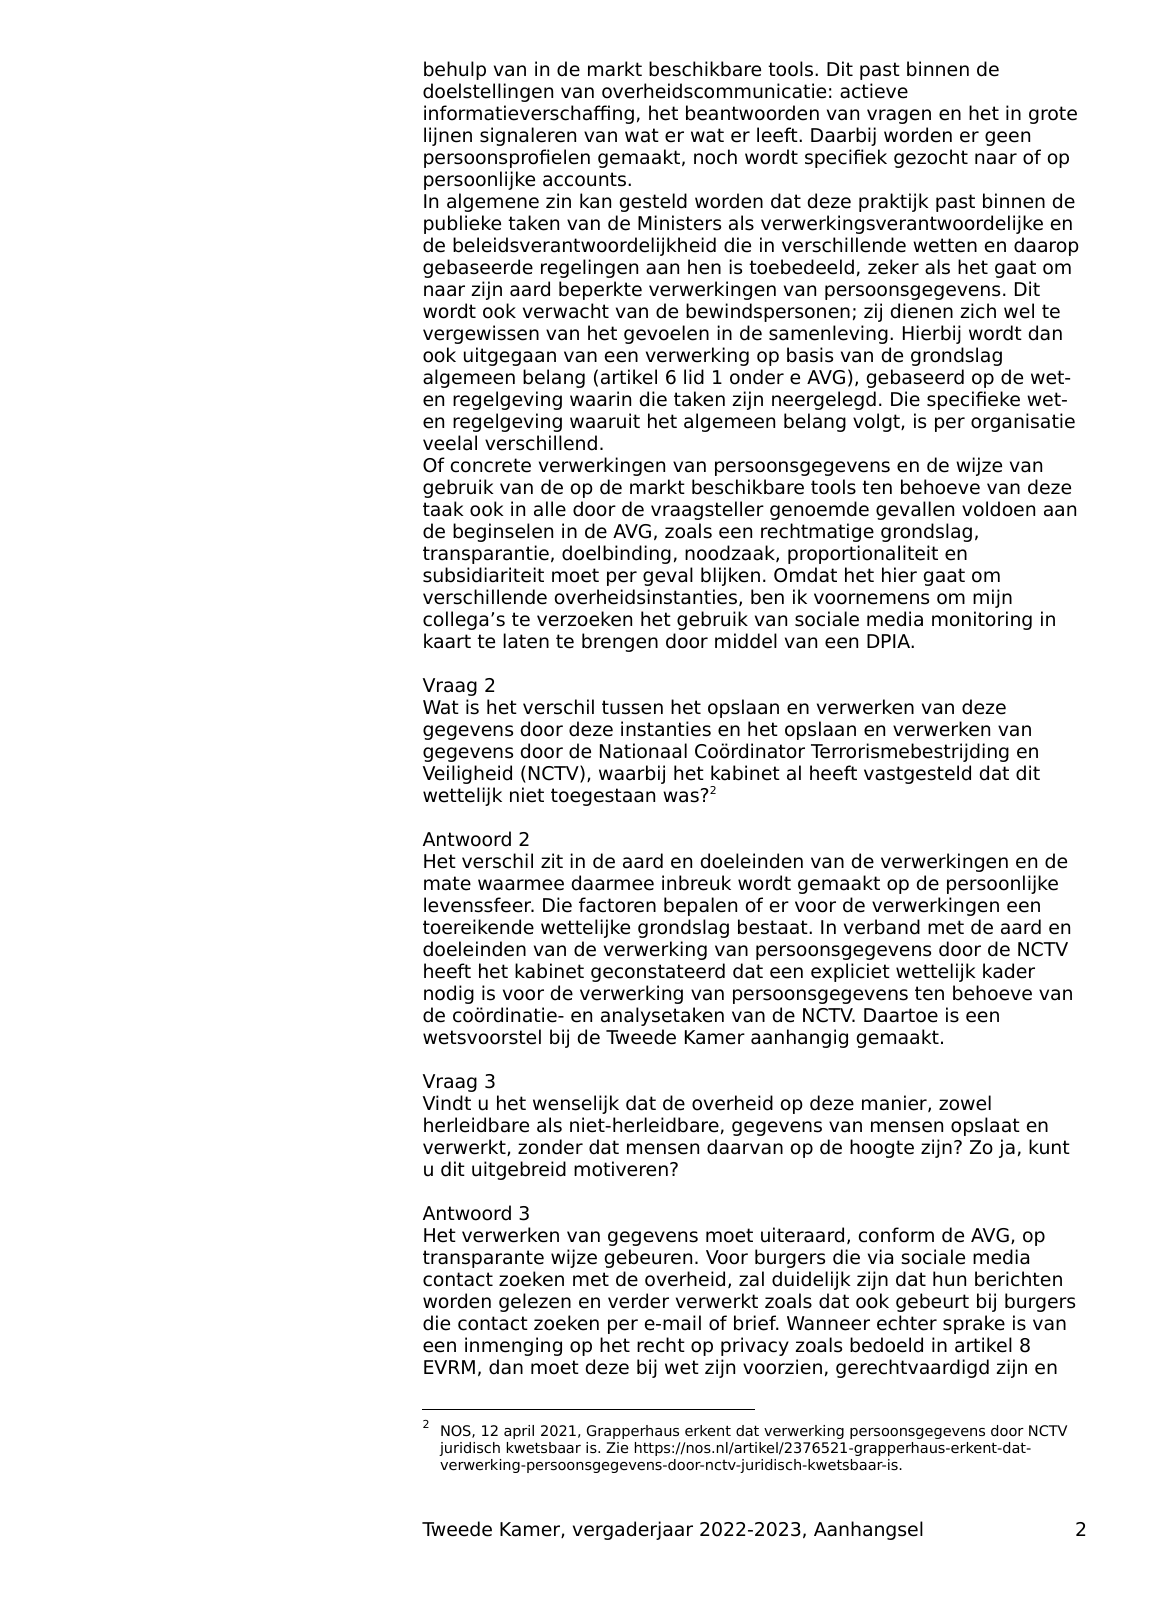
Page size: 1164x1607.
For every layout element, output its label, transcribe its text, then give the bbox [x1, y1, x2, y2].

text Wat is het verschil tussen het opslaan en verwerken van deze gegevens door deze instanties en het opslaan en verwerken van gegevens door de Nationaal Coördinator Terrorismebestrijding en Veiligheid (NCTV), waarbij het kabinet al heeft vastgesteld dat dit wettelijk niet toegestaan was? [422, 697, 1087, 807]
text Het verwerken van gegevens moet uiteraard, conform de AVG, op transparante wijze gebeuren. Voor burgers die via sociale media contact zoeken met de overheid, zal duidelijk zijn dat hun berichten worden gelezen en verder verwerkt zoals dat ook gebeurt bij burgers die contact zoeken per e-mail of brief. Wanneer echter sprake is van een inmenging op het recht op privacy zoals bedoeld in artikel 8 EVRM, dan moet deze bij wet zijn voorzien, gerechtvaardigd zijn en [422, 1225, 1087, 1379]
text NOS, 12 april 2021, Grapperhaus erkent dat verwerking persoonsgegevens door NCTV juridisch kwetsbaar is. Zie https://nos.nl/artikel/2376521-grapperhaus-erkent-dat-verwerking-persoonsgegevens-door-nctv-juridisch-kwetsbaar-is. [422, 1418, 1087, 1474]
text Vindt u het wenselijk dat de overheid op deze manier, zowel herleidbare als niet-herleidbare, gegevens van mensen opslaat en verwerkt, zonder dat mensen daarvan op de hoogte zijn? Zo ja, kunt u dit uitgebreid motiveren? [422, 1093, 1087, 1181]
text Het verschil zit in de aard en doeleinden van de verwerkingen en de mate waarmee daarmee inbreuk wordt gemaakt op de persoonlijke levenssfeer. Die factoren bepalen of er voor de verwerkingen een toereikende wettelijke grondslag bestaat. In verband met de aard en doeleinden van de verwerking van persoonsgegevens door de NCTV heeft het kabinet geconstateerd dat een expliciet wettelijk kader nodig is voor de verwerking van persoonsgegevens ten behoeve van de coördinatie- en analysetaken van de NCTV. Daartoe is een wetsvoorstel bij de Tweede Kamer aanhangig gemaakt. [422, 851, 1087, 1048]
text Vraag 3 [422, 1071, 1087, 1093]
text Of concrete verwerkingen van persoonsgegevens en de wijze van gebruik van de op de markt beschikbare tools ten behoeve van deze taak ook in alle door de vraagsteller genoemde gevallen voldoen aan de beginselen in de AVG, zoals een rechtmatige grondslag, transparantie, doelbinding, noodzaak, proportionaliteit en subsidiariteit moet per geval blijken. Omdat het hier gaat om verschillende overheidsinstanties, ben ik voornemens om mijn collega’s te verzoeken het gebruik van sociale media monitoring in kaart te laten te brengen door middel van een DPIA. [422, 455, 1087, 652]
text Vraag 2 [422, 675, 1087, 697]
text behulp van in de markt beschikbare tools. Dit past binnen de doelstellingen van overheidscommunicatie: actieve informatieverschaffing, het beantwoorden van vragen en het in grote lijnen signaleren van wat er wat er leeft. Daarbij worden er geen persoonsprofielen gemaakt, noch wordt specifiek gezocht naar of op persoonlijke accounts. [422, 59, 1087, 191]
text Antwoord 3 [422, 1203, 1087, 1225]
text Antwoord 2 [422, 829, 1087, 851]
text In algemene zin kan gesteld worden dat deze praktijk past binnen de publieke taken van de Ministers als verwerkingsverantwoordelijke en de beleidsverantwoordelijkheid die in verschillende wetten en daarop gebaseerde regelingen aan hen is toebedeeld, zeker als het gaat om naar zijn aard beperkte verwerkingen van persoonsgegevens. Dit wordt ook verwacht van de bewindspersonen; zij dienen zich wel te vergewissen van het gevoelen in de samenleving. Hierbij wordt dan ook uitgegaan van een verwerking op basis van de grondslag algemeen belang (artikel 6 lid 1 onder e AVG), gebaseerd op de wet- en regelgeving waarin die taken zijn neergelegd. Die specifieke wet- en regelgeving waaruit het algemeen belang volgt, is per organisatie veelal verschillend. [422, 191, 1087, 455]
